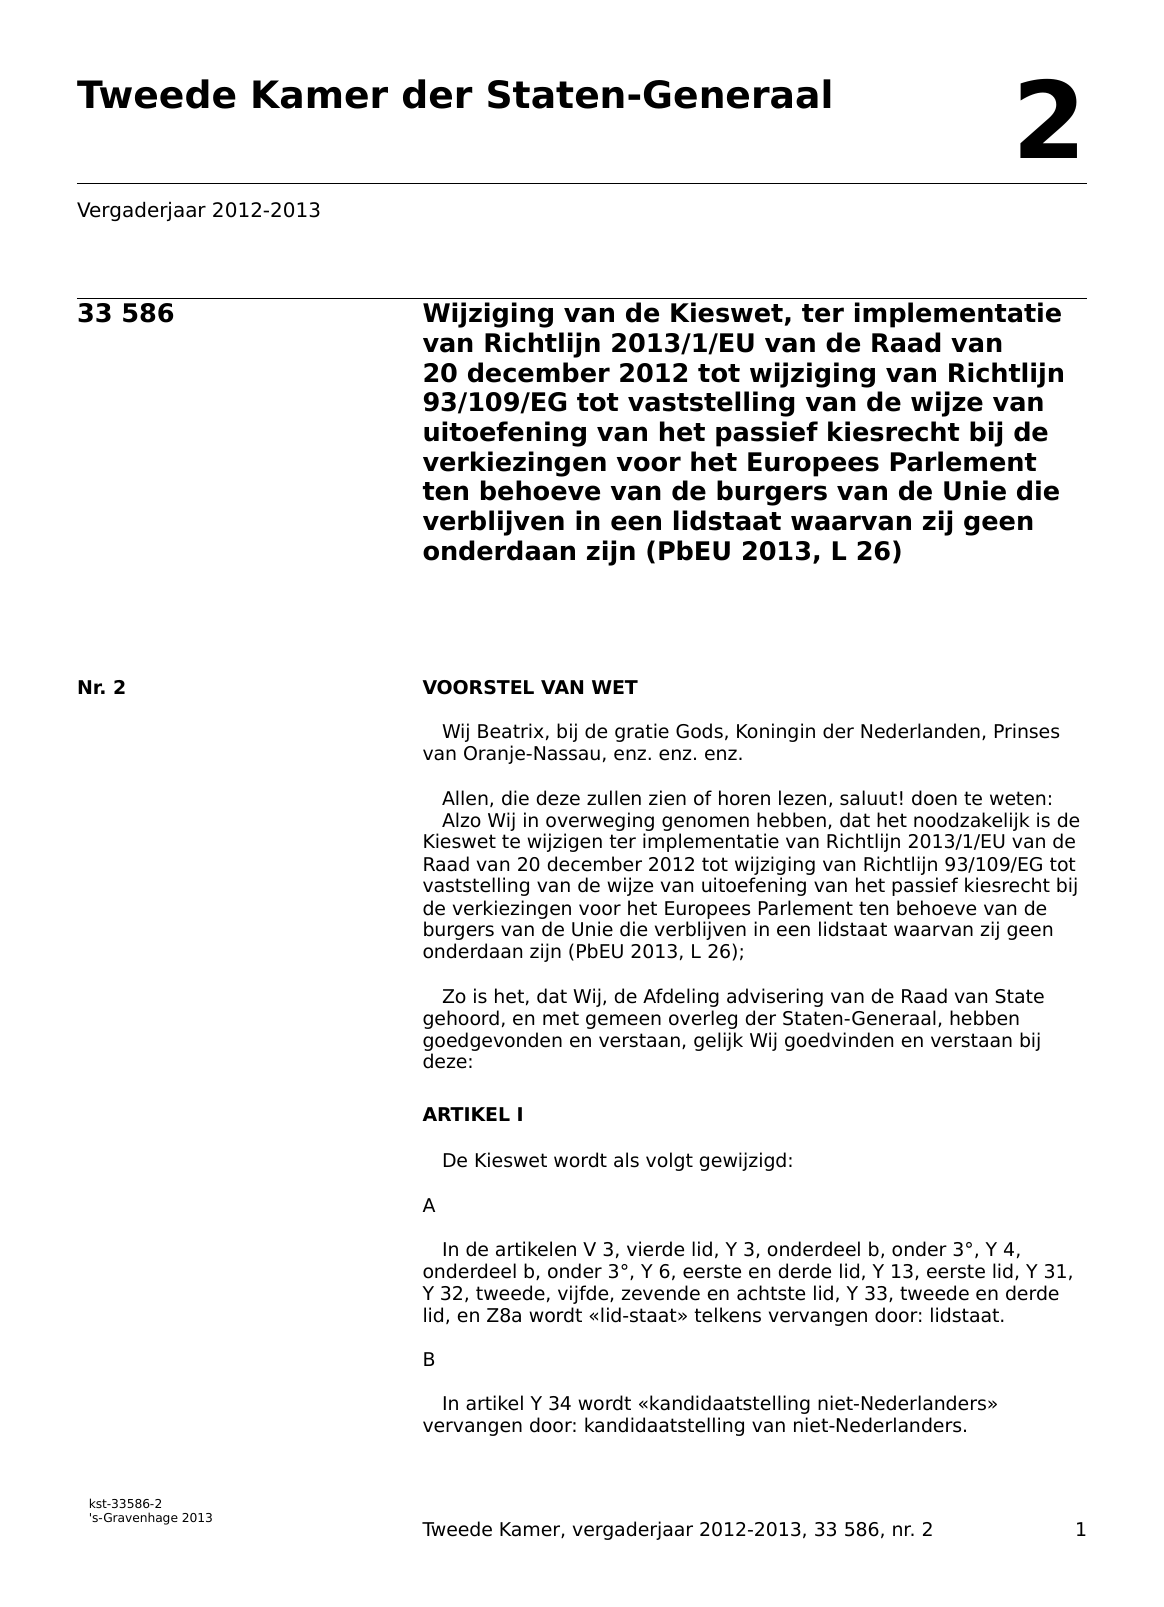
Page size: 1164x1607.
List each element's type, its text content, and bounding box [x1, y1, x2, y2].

text Wij Beatrix, bij de gratie Gods, Koningin der Nederlanden, Prinses van Oranje-Nassau, enz. enz. enz. [422, 721, 1087, 765]
subtitle Nr. 2 VOORSTEL VAN WET [77, 677, 1087, 699]
text 's-Gravenhage 2013 [88, 1511, 323, 1525]
text De Kieswet wordt als volgt gewijzigd: [422, 1150, 1087, 1172]
text kst-33586-2 [88, 1497, 323, 1511]
table_header 2 [886, 59, 1087, 183]
text Zo is het, dat Wij, de Afdeling advisering van de Raad van State gehoord, en met gemeen overleg der Staten-Generaal, hebben goedgevonden en verstaan, gelijk Wij goedvinden en verstaan bij deze: [422, 986, 1087, 1073]
text A [422, 1194, 1087, 1217]
table_header Tweede Kamer der Staten-Generaal [77, 59, 886, 183]
subtitle 33 586 Wijziging van de Kieswet, ter implementatie van Richtlijn 2013/1/EU van de Raad van 20 december 2012 tot wijziging van Richtlijn 93/109/EG tot vaststelling van de wijze van uitoefening van het passief kiesrecht bij de verkiezingen voor het Europees Parlement ten behoeve van de burgers van de Unie die verblijven in een lidstaat waarvan zij geen onderdaan zijn (PbEU 2013, L 26) [77, 299, 1087, 566]
text Allen, die deze zullen zien of horen lezen, saluut! doen te weten: [422, 787, 1087, 809]
text B [422, 1349, 1087, 1371]
table_cell Vergaderjaar 2012-2013 [77, 184, 1087, 298]
text In de artikelen V 3, vierde lid, Y 3, onderdeel b, onder 3°, Y 4, onderdeel b, onder 3°, Y 6, eerste en derde lid, Y 13, eerste lid, Y 31, Y 32, tweede, vijfde, zevende en achtste lid, Y 33, tweede en derde lid, en Z8a wordt «lid-staat» telkens vervangen door: lidstaat. [422, 1239, 1087, 1327]
text Alzo Wij in overweging genomen hebben, dat het noodzakelijk is de Kieswet te wijzigen ter implementatie van Richtlijn 2013/1/EU van de Raad van 20 december 2012 tot wijziging van Richtlijn 93/109/EG tot vaststelling van de wijze van uitoefening van het passief kiesrecht bij de verkiezingen voor het Europees Parlement ten behoeve van de burgers van de Unie die verblijven in een lidstaat waarvan zij geen onderdaan zijn (PbEU 2013, L 26); [422, 809, 1087, 963]
text In artikel Y 34 wordt «kandidaatstelling niet-Nederlanders» vervangen door: kandidaatstelling van niet-Nederlanders. [422, 1393, 1087, 1437]
subtitle ARTIKEL I [422, 1103, 1087, 1125]
